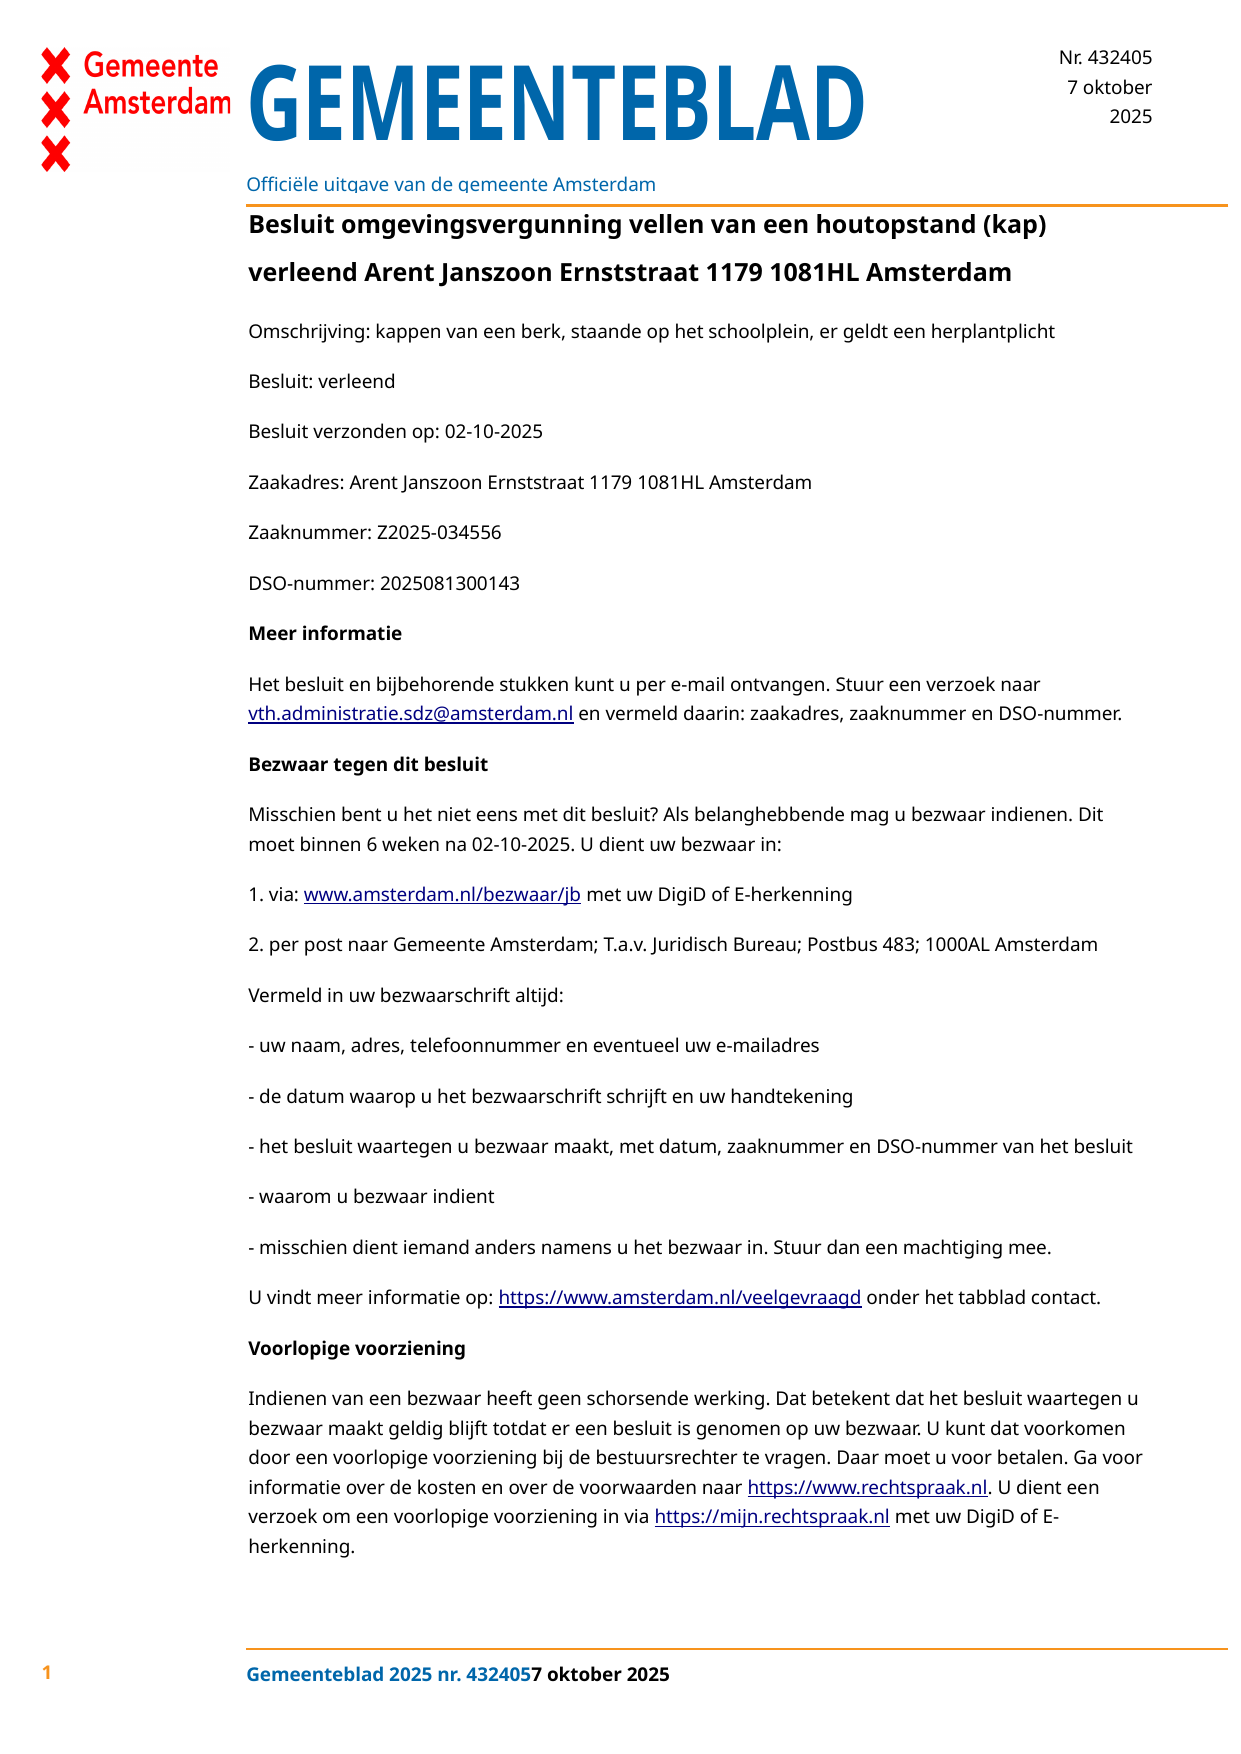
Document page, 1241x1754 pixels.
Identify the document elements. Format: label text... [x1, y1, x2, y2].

text - de datum waarop u het bezwaarschrift schrijft en uw handtekening [248, 1083, 1152, 1109]
text - het besluit waartegen u bezwaar maakt, met datum, zaaknummer en DSO-nummer van het besluit [248, 1133, 1152, 1159]
text DSO-nummer: 2025081300143 [248, 570, 1152, 596]
text - waarom u bezwaar indient [248, 1184, 1152, 1209]
text Voorlopige voorziening [248, 1335, 1152, 1361]
text - uw naam, adres, telefoonnummer en eventueel uw e-mailadres [248, 1032, 1152, 1058]
text - misschien dient iemand anders namens u het bezwaar in. Stuur dan een machtiging mee. [248, 1234, 1152, 1260]
text Indienen van een bezwaar heeft geen schorsende werking. Dat betekent dat het besluit waartegen u bezwaar maakt geldig blijft totdat er een besluit is genomen op uw bezwaar. U kunt dat voorkomen door een voorlopige voorziening bij de bestuursrechter te vragen. Daar moet u voor betalen. Ga voor informatie over de kosten en over de voorwaarden naar https://www.rechtspraak.nl. U dient een verzoek om een voorlopige voorziening in via https://mijn.rechtspraak.nl met uw DigiD of E-herkenning. [248, 1385, 1152, 1559]
text Omschrijving: kappen van een berk, staande op het schoolplein, er geldt een herplantplicht [248, 318, 1152, 344]
text Het besluit en bijbehorende stukken kunt u per e-mail ontvangen. Stuur een verzoek naar vth.administratie.sdz@amsterdam.nl en vermeld daarin: zaakadres, zaaknummer en DSO-nummer. [248, 671, 1152, 726]
text Zaaknummer: Z2025-034556 [248, 519, 1152, 545]
text Besluit omgevingsvergunning vellen van een houtopstand (kap) verleend Arent Janszoon Ernststraat 1179 1081HL Amsterdam [248, 207, 1152, 288]
text Misschien bent u het niet eens met dit besluit? Als belanghebbende mag u bezwaar indienen. Dit moet binnen 6 weken na 02-10-2025. U dient uw bezwaar in: [248, 801, 1152, 857]
text Besluit: verleend [248, 368, 1152, 394]
picture [41, 47, 231, 172]
text Bezwaar tegen dit besluit [248, 751, 1152, 777]
text U vindt meer informatie op: https://www.amsterdam.nl/veelgevraagd onder het tabblad contact. [248, 1284, 1152, 1310]
text 2. per post naar Gemeente Amsterdam; T.a.v. Juridisch Bureau; Postbus 483; 1000AL Amsterdam [248, 932, 1152, 957]
text Zaakadres: Arent Janszoon Ernststraat 1179 1081HL Amsterdam [248, 469, 1152, 495]
text Meer informatie [248, 620, 1152, 646]
text 1. via: www.amsterdam.nl/bezwaar/jb met uw DigiD of E-herkenning [248, 881, 1152, 907]
text Vermeld in uw bezwaarschrift altijd: [248, 982, 1152, 1008]
text Besluit verzonden op: 02-10-2025 [248, 419, 1152, 444]
